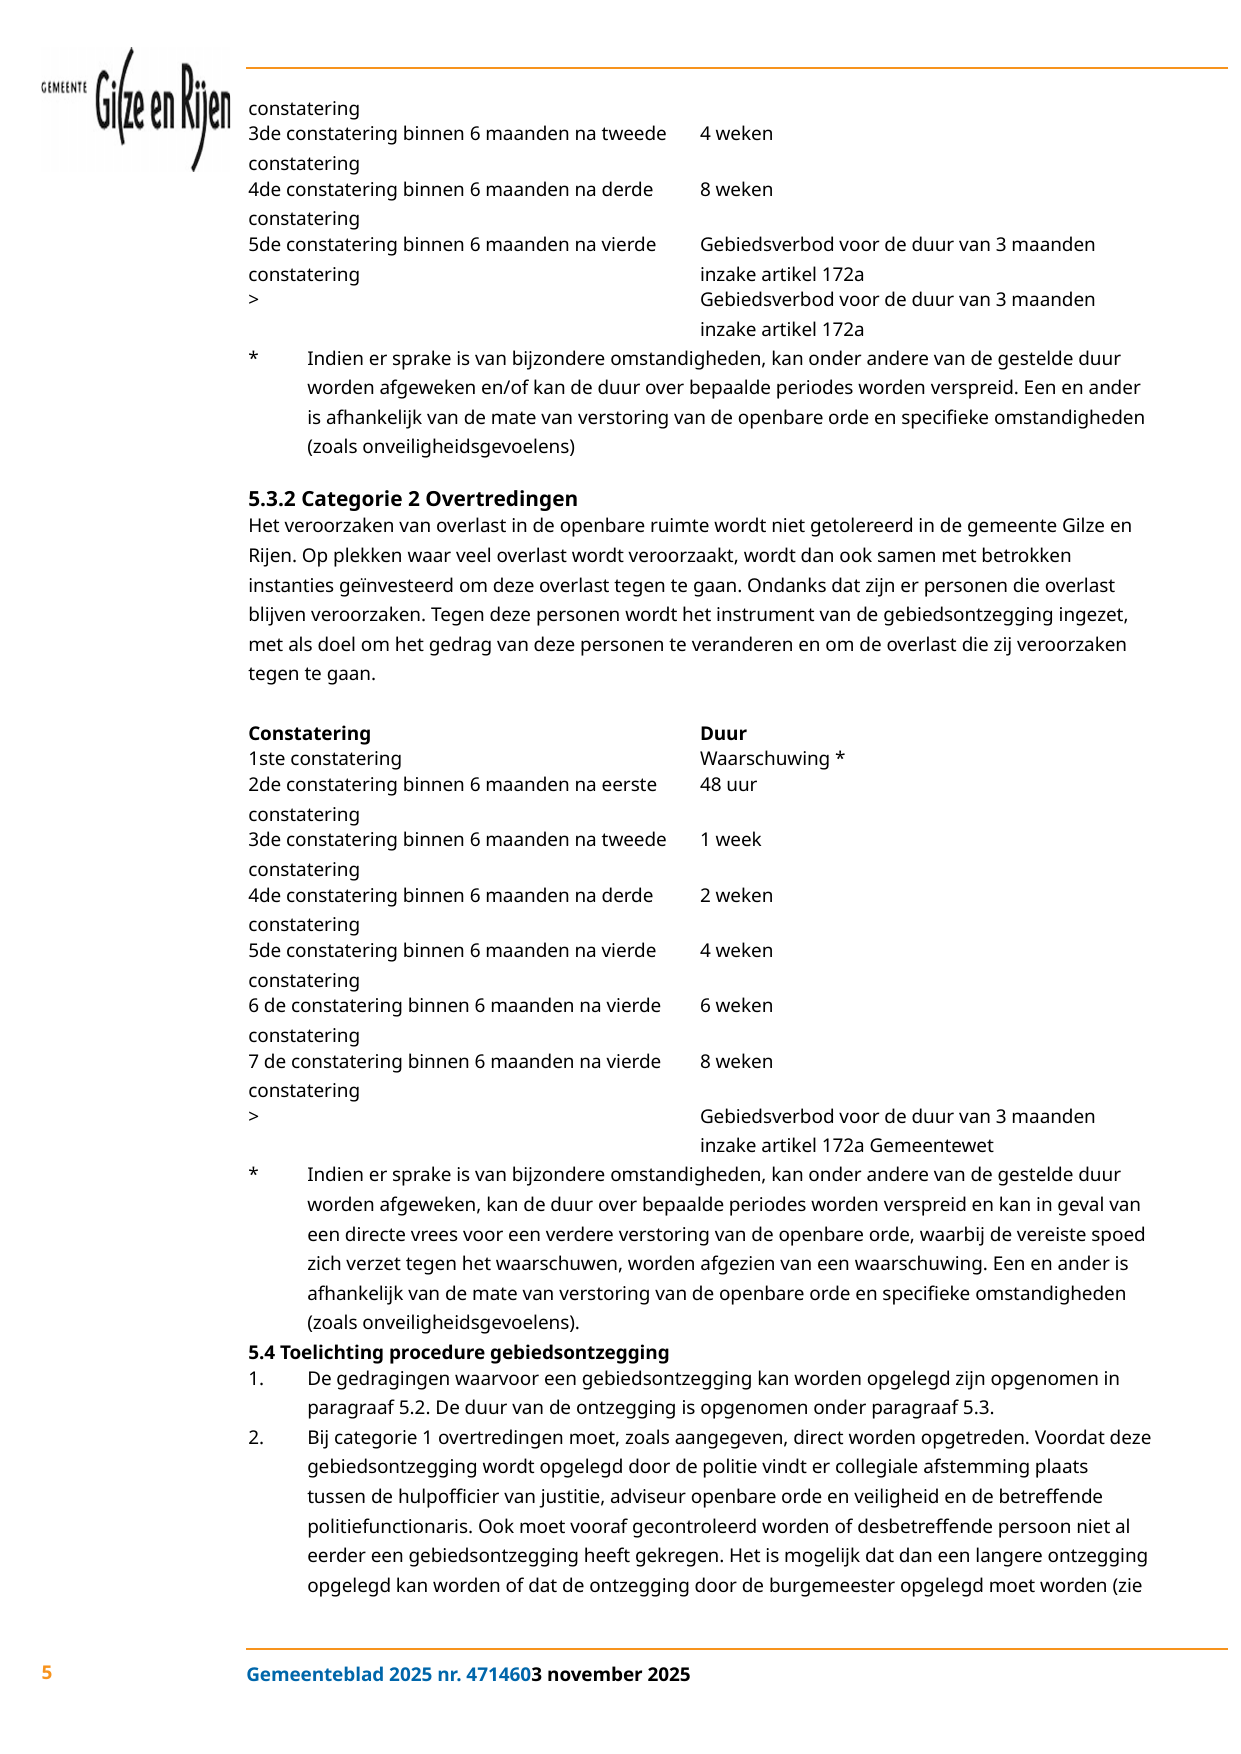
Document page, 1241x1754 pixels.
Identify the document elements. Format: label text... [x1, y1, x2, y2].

table_cell constatering [248, 95, 700, 121]
table_cell 48 uur [700, 771, 1152, 827]
table_cell 1 week [700, 827, 1152, 882]
table_cell 8 weken [700, 176, 1152, 231]
table_cell 6 de constatering binnen 6 maanden na vierde constatering [248, 993, 700, 1048]
table_cell 6 weken [700, 993, 1152, 1048]
list Indien er sprake is van bijzondere omstandigheden, kan onder andere van de gestelde duur worden afgeweken en/of kan de duur over bepaalde periodes worden verspreid. Een en ander is afhankelijk van de mate van verstoring van de openbare orde en specifieke omstandigheden (zoals onveiligheidsgevoelens) [248, 345, 1152, 459]
table_cell Gebiedsverbod voor de duur van 3 maanden inzake artikel 172a [700, 231, 1152, 286]
table_cell 4de constatering binnen 6 maanden na derde constatering [248, 882, 700, 937]
table_cell 3de constatering binnen 6 maanden na tweede constatering [248, 121, 700, 176]
table_cell 4 weken [700, 121, 1152, 176]
table_header Duur [700, 720, 1152, 746]
list Indien er sprake is van bijzondere omstandigheden, kan onder andere van de gestelde duur worden afgeweken, kan de duur over bepaalde periodes worden verspreid en kan in geval van een directe vrees voor een verdere verstoring van de openbare orde, waarbij de vereiste spoed zich verzet tegen het waarschuwen, worden afgezien van een waarschuwing. Een en ander is afhankelijk van de mate van verstoring van de openbare orde en specifieke omstandigheden (zoals onveiligheidsgevoelens). [248, 1162, 1152, 1335]
list De gedragingen waarvoor een gebiedsontzegging kan worden opgelegd zijn opgenomen in paragraaf 5.2. De duur van de ontzegging is opgenomen onder paragraaf 5.3. [248, 1365, 1152, 1420]
table_cell 7 de constatering binnen 6 maanden na vierde constatering [248, 1048, 700, 1103]
table_cell Waarschuwing * [700, 746, 1152, 771]
text 5.3.2 Categorie 2 Overtredingen [248, 484, 1152, 513]
picture [41, 47, 231, 172]
list Bij categorie 1 overtredingen moet, zoals aangegeven, direct worden opgetreden. Voordat deze gebiedsontzegging wordt opgelegd door de politie vindt er collegiale afstemming plaats tussen de hulpofficier van justitie, adviseur openbare orde en veiligheid en de betreffende politiefunctionaris. Ook moet vooraf gecontroleerd worden of desbetreffende persoon niet al eerder een gebiedsontzegging heeft gekregen. Het is mogelijk dat dan een langere ontzegging opgelegd kan worden of dat de ontzegging door de burgemeester opgelegd moet worden (zie [248, 1424, 1152, 1598]
table_cell 5de constatering binnen 6 maanden na vierde constatering [248, 231, 700, 286]
table_cell 4 weken [700, 937, 1152, 992]
table_header Constatering [248, 720, 700, 746]
text Het veroorzaken van overlast in de openbare ruimte wordt niet getolereerd in de gemeente Gilze en Rijen. Op plekken waar veel overlast wordt veroorzaakt, wordt dan ook samen met betrokken instanties geïnvesteerd om deze overlast tegen te gaan. Ondanks dat zijn er personen die overlast blijven veroorzaken. Tegen deze personen wordt het instrument van de gebiedsontzegging ingezet, met als doel om het gedrag van deze personen te veranderen en om de overlast die zij veroorzaken tegen te gaan. [248, 513, 1152, 686]
table_cell 2de constatering binnen 6 maanden na eerste constatering [248, 771, 700, 827]
table_cell 8 weken [700, 1048, 1152, 1103]
table_cell 2 weken [700, 882, 1152, 937]
table_cell Gebiedsverbod voor de duur van 3 maanden inzake artikel 172a [700, 286, 1152, 342]
table_cell 3de constatering binnen 6 maanden na tweede constatering [248, 827, 700, 882]
table_cell 5de constatering binnen 6 maanden na vierde constatering [248, 937, 700, 992]
table_cell 1ste constatering [248, 746, 700, 771]
text 5.4 Toelichting procedure gebiedsontzegging [248, 1339, 1152, 1365]
table_cell > [248, 1103, 700, 1158]
table_cell [700, 95, 1152, 121]
table_cell Gebiedsverbod voor de duur van 3 maanden inzake artikel 172a Gemeentewet [700, 1103, 1152, 1158]
table_cell 4de constatering binnen 6 maanden na derde constatering [248, 176, 700, 231]
table_cell > [248, 286, 700, 342]
